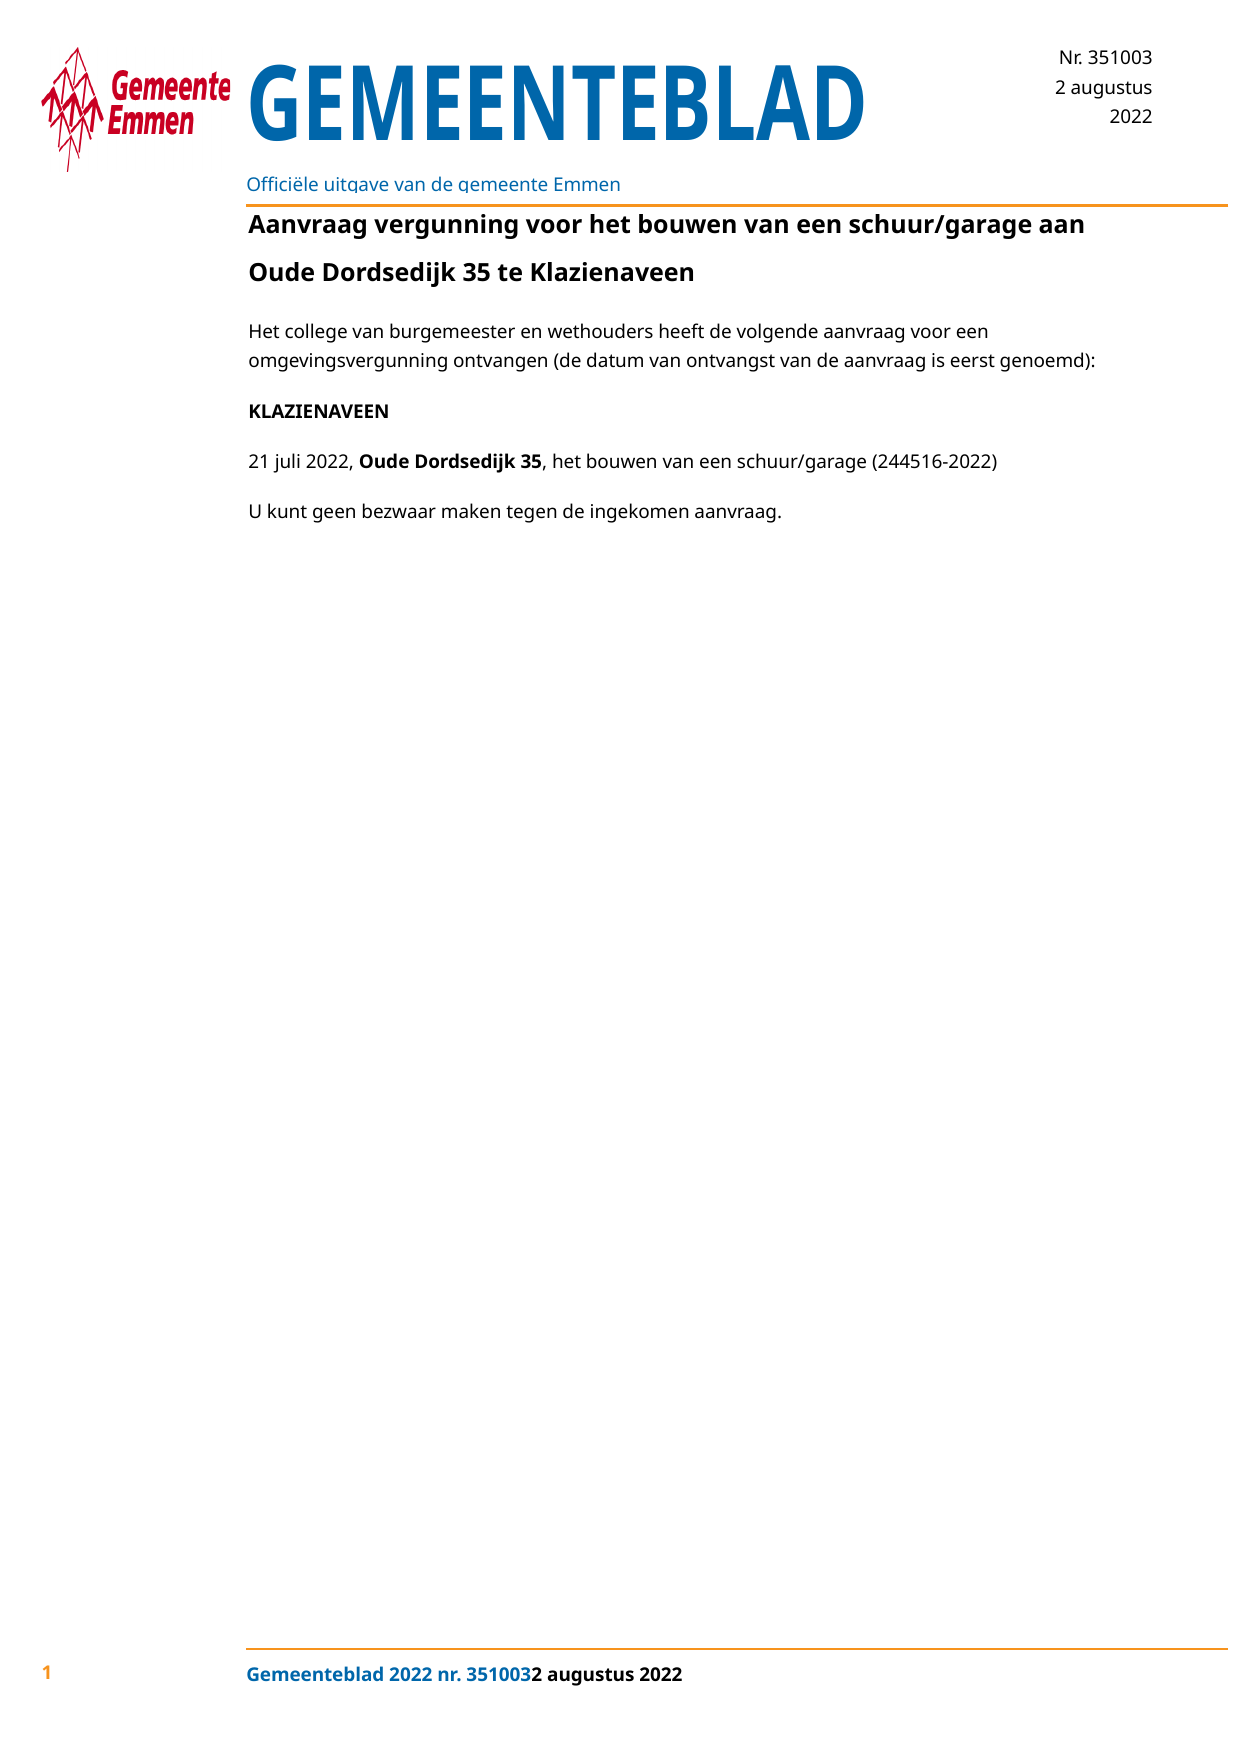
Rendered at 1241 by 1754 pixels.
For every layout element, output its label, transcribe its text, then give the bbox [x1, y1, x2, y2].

text 21 juli 2022, Oude Dordsedijk 35, het bouwen van een schuur/garage (244516-2022) [248, 448, 1152, 474]
text Aanvraag vergunning voor het bouwen van een schuur/garage aan Oude Dordsedijk 35 te Klazienaveen [248, 207, 1152, 288]
text KLAZIENAVEEN [248, 398, 1152, 424]
text Het college van burgemeester en wethouders heeft de volgende aanvraag voor een omgevingsvergunning ontvangen (de datum van ontvangst van de aanvraag is eerst genoemd): [248, 318, 1152, 373]
picture [41, 47, 231, 172]
text U kunt geen bezwaar maken tegen de ingekomen aanvraag. [248, 499, 1152, 524]
